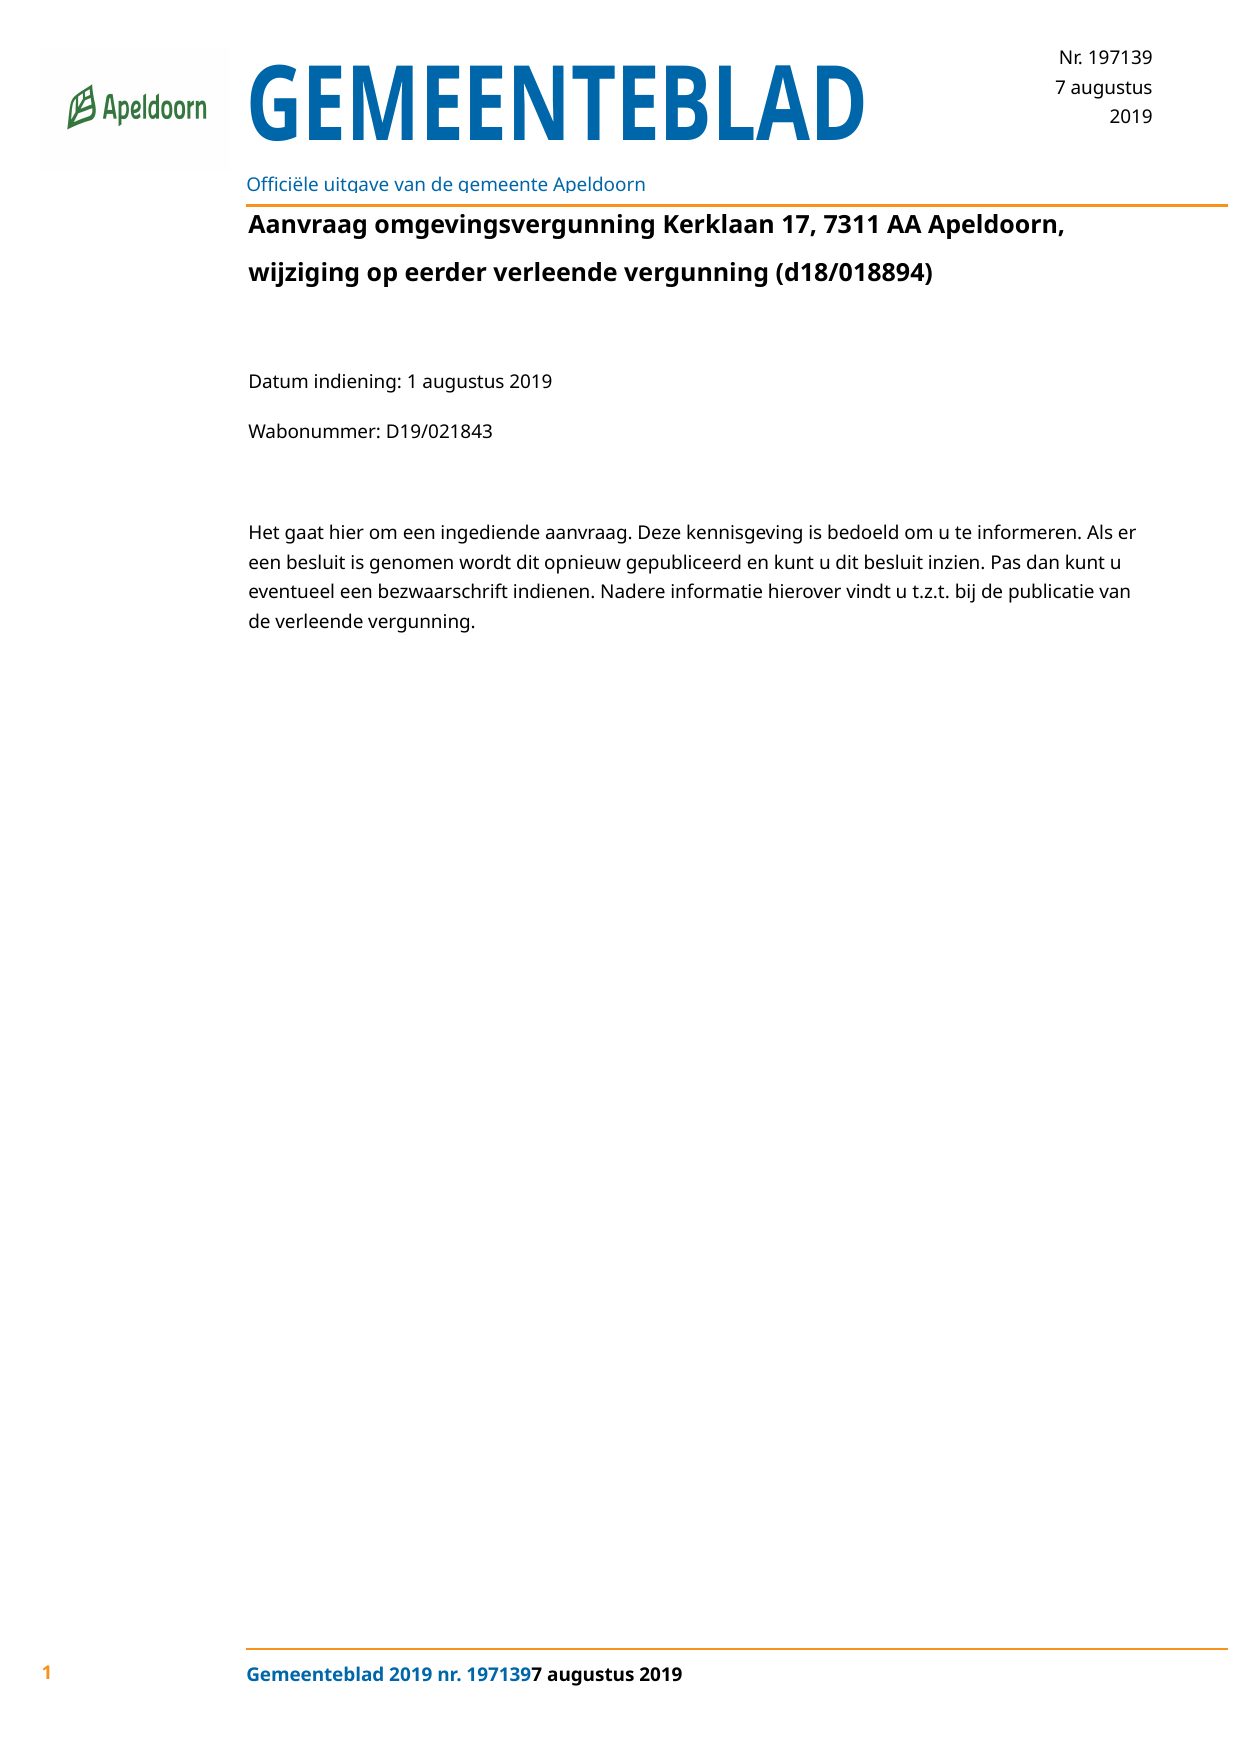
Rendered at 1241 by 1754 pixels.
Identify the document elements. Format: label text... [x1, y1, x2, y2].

text Wabonummer: D19/021843 [248, 419, 1152, 444]
picture [41, 47, 231, 172]
text Aanvraag omgevingsvergunning Kerklaan 17, 7311 AA Apeldoorn, wijziging op eerder verleende vergunning (d18/018894) [248, 207, 1152, 288]
text Het gaat hier om een ingediende aanvraag. Deze kennisgeving is bedoeld om u te informeren. Als er een besluit is genomen wordt dit opnieuw gepubliceerd en kunt u dit besluit inzien. Pas dan kunt u eventueel een bezwaarschrift indienen. Nadere informatie hierover vindt u t.z.t. bij de publicatie van de verleende vergunning. [248, 519, 1152, 634]
text Datum indiening: 1 augustus 2019 [248, 368, 1152, 394]
